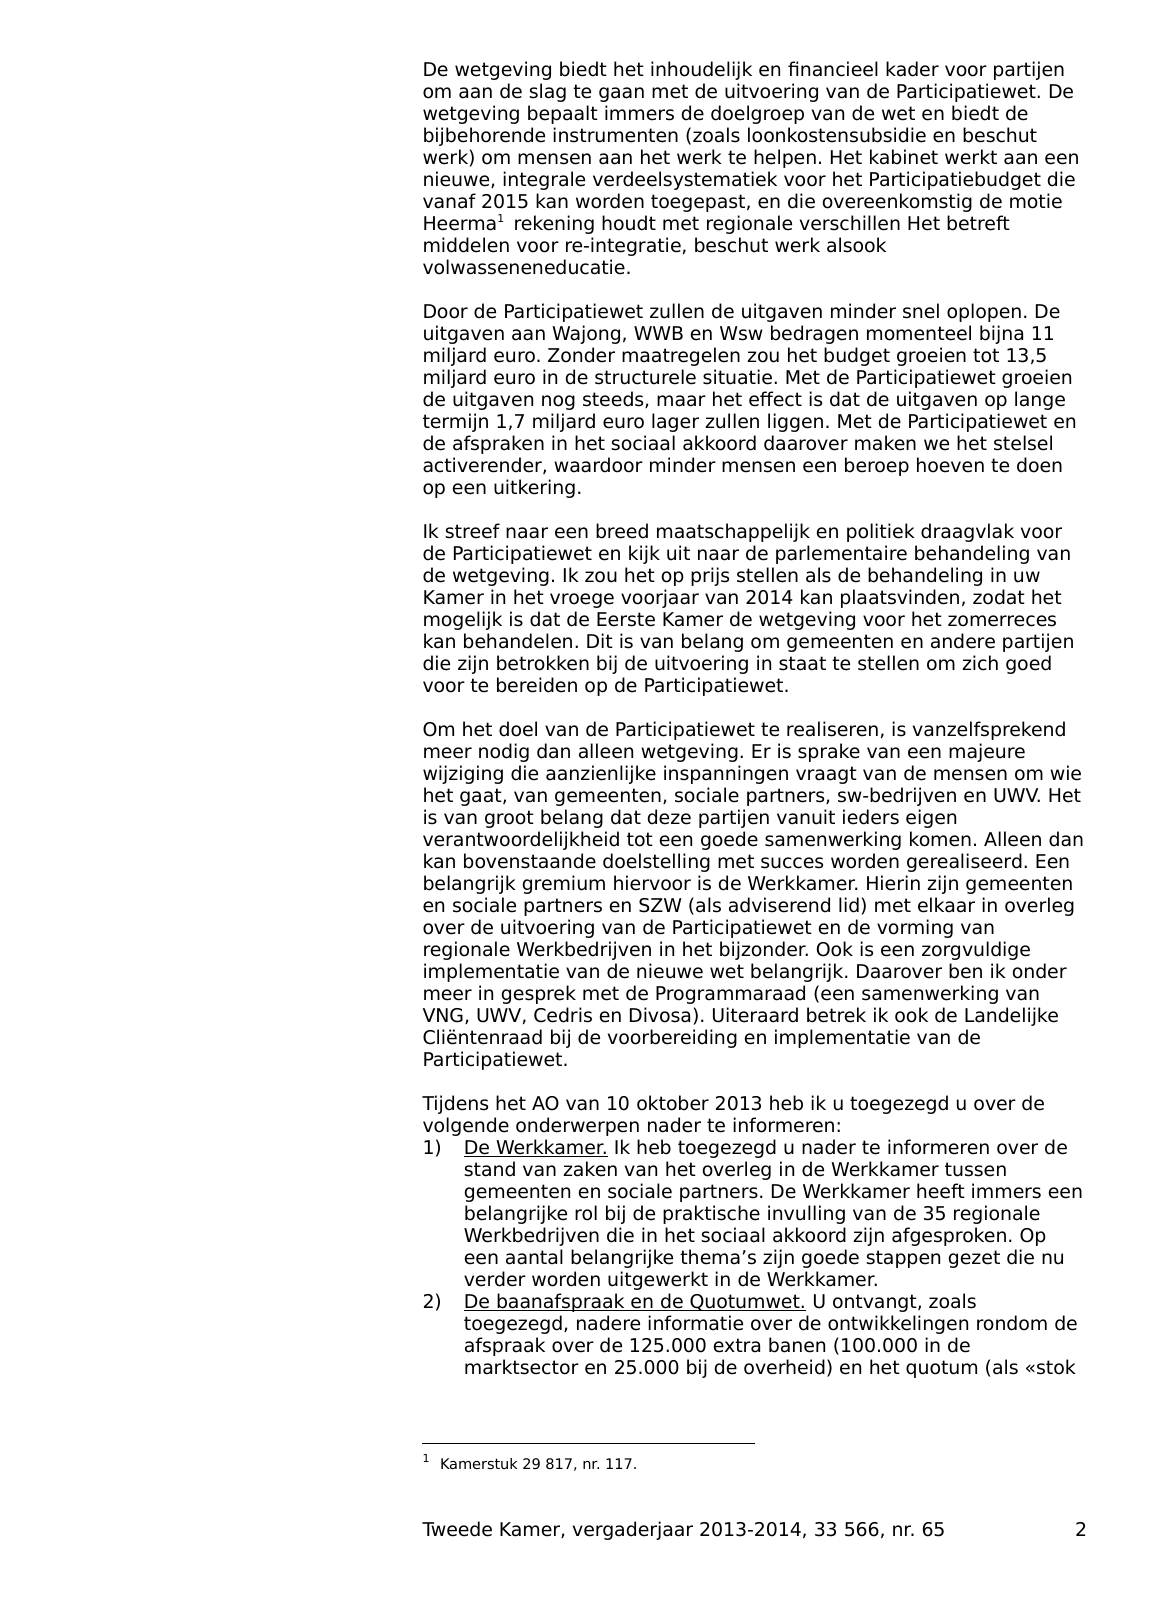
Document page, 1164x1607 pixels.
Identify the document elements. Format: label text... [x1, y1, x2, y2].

text De wetgeving biedt het inhoudelijk en financieel kader voor partijen om aan de slag te gaan met de uitvoering van de Participatiewet. De wetgeving bepaalt immers de doelgroep van de wet en biedt de bijbehorende instrumenten (zoals loonkostensubsidie en beschut werk) om mensen aan het werk te helpen. Het kabinet werkt aan een nieuwe, integrale verdeelsystematiek voor het Participatiebudget die vanaf 2015 kan worden toegepast, en die overeenkomstig de motie Heerma rekening houdt met regionale verschillen Het betreft middelen voor re-integratie, beschut werk alsook volwasseneneducatie. [422, 59, 1087, 279]
text Om het doel van de Participatiewet te realiseren, is vanzelfsprekend meer nodig dan alleen wetgeving. Er is sprake van een majeure wijziging die aanzienlijke inspanningen vraagt van de mensen om wie het gaat, van gemeenten, sociale partners, sw-bedrijven en UWV. Het is van groot belang dat deze partijen vanuit ieders eigen verantwoordelijkheid tot een goede samenwerking komen. Alleen dan kan bovenstaande doelstelling met succes worden gerealiseerd. Een belangrijk gremium hiervoor is de Werkkamer. Hierin zijn gemeenten en sociale partners en SZW (als adviserend lid) met elkaar in overleg over de uitvoering van de Participatiewet en de vorming van regionale Werkbedrijven in het bijzonder. Ook is een zorgvuldige implementatie van de nieuwe wet belangrijk. Daarover ben ik onder meer in gesprek met de Programmaraad (een samenwerking van VNG, UWV, Cedris en Divosa). Uiteraard betrek ik ook de Landelijke Cliëntenraad bij de voorbereiding en implementatie van de Participatiewet. [422, 719, 1087, 1071]
text 1) De Werkkamer. Ik heb toegezegd u nader te informeren over de stand van zaken van het overleg in de Werkkamer tussen gemeenten en sociale partners. De Werkkamer heeft immers een belangrijke rol bij de praktische invulling van de 35 regionale Werkbedrijven die in het sociaal akkoord zijn afgesproken. Op een aantal belangrijke thema’s zijn goede stappen gezet die nu verder worden uitgewerkt in de Werkkamer. [422, 1137, 1087, 1291]
text Ik streef naar een breed maatschappelijk en politiek draagvlak voor de Participatiewet en kijk uit naar de parlementaire behandeling van de wetgeving. Ik zou het op prijs stellen als de behandeling in uw Kamer in het vroege voorjaar van 2014 kan plaatsvinden, zodat het mogelijk is dat de Eerste Kamer de wetgeving voor het zomerreces kan behandelen. Dit is van belang om gemeenten en andere partijen die zijn betrokken bij de uitvoering in staat te stellen om zich goed voor te bereiden op de Participatiewet. [422, 521, 1087, 697]
text 2) De baanafspraak en de Quotumwet. U ontvangt, zoals toegezegd, nadere informatie over de ontwikkelingen rondom de afspraak over de 125.000 extra banen (100.000 in de marktsector en 25.000 bij de overheid) en het quotum (als «stok [422, 1291, 1087, 1379]
text Kamerstuk 29 817, nr. 117. [422, 1452, 1087, 1474]
text Door de Participatiewet zullen de uitgaven minder snel oplopen. De uitgaven aan Wajong, WWB en Wsw bedragen momenteel bijna 11 miljard euro. Zonder maatregelen zou het budget groeien tot 13,5 miljard euro in de structurele situatie. Met de Participatiewet groeien de uitgaven nog steeds, maar het effect is dat de uitgaven op lange termijn 1,7 miljard euro lager zullen liggen. Met de Participatiewet en de afspraken in het sociaal akkoord daarover maken we het stelsel activerender, waardoor minder mensen een beroep hoeven te doen op een uitkering. [422, 301, 1087, 499]
text Tijdens het AO van 10 oktober 2013 heb ik u toegezegd u over de volgende onderwerpen nader te informeren: [422, 1093, 1087, 1137]
